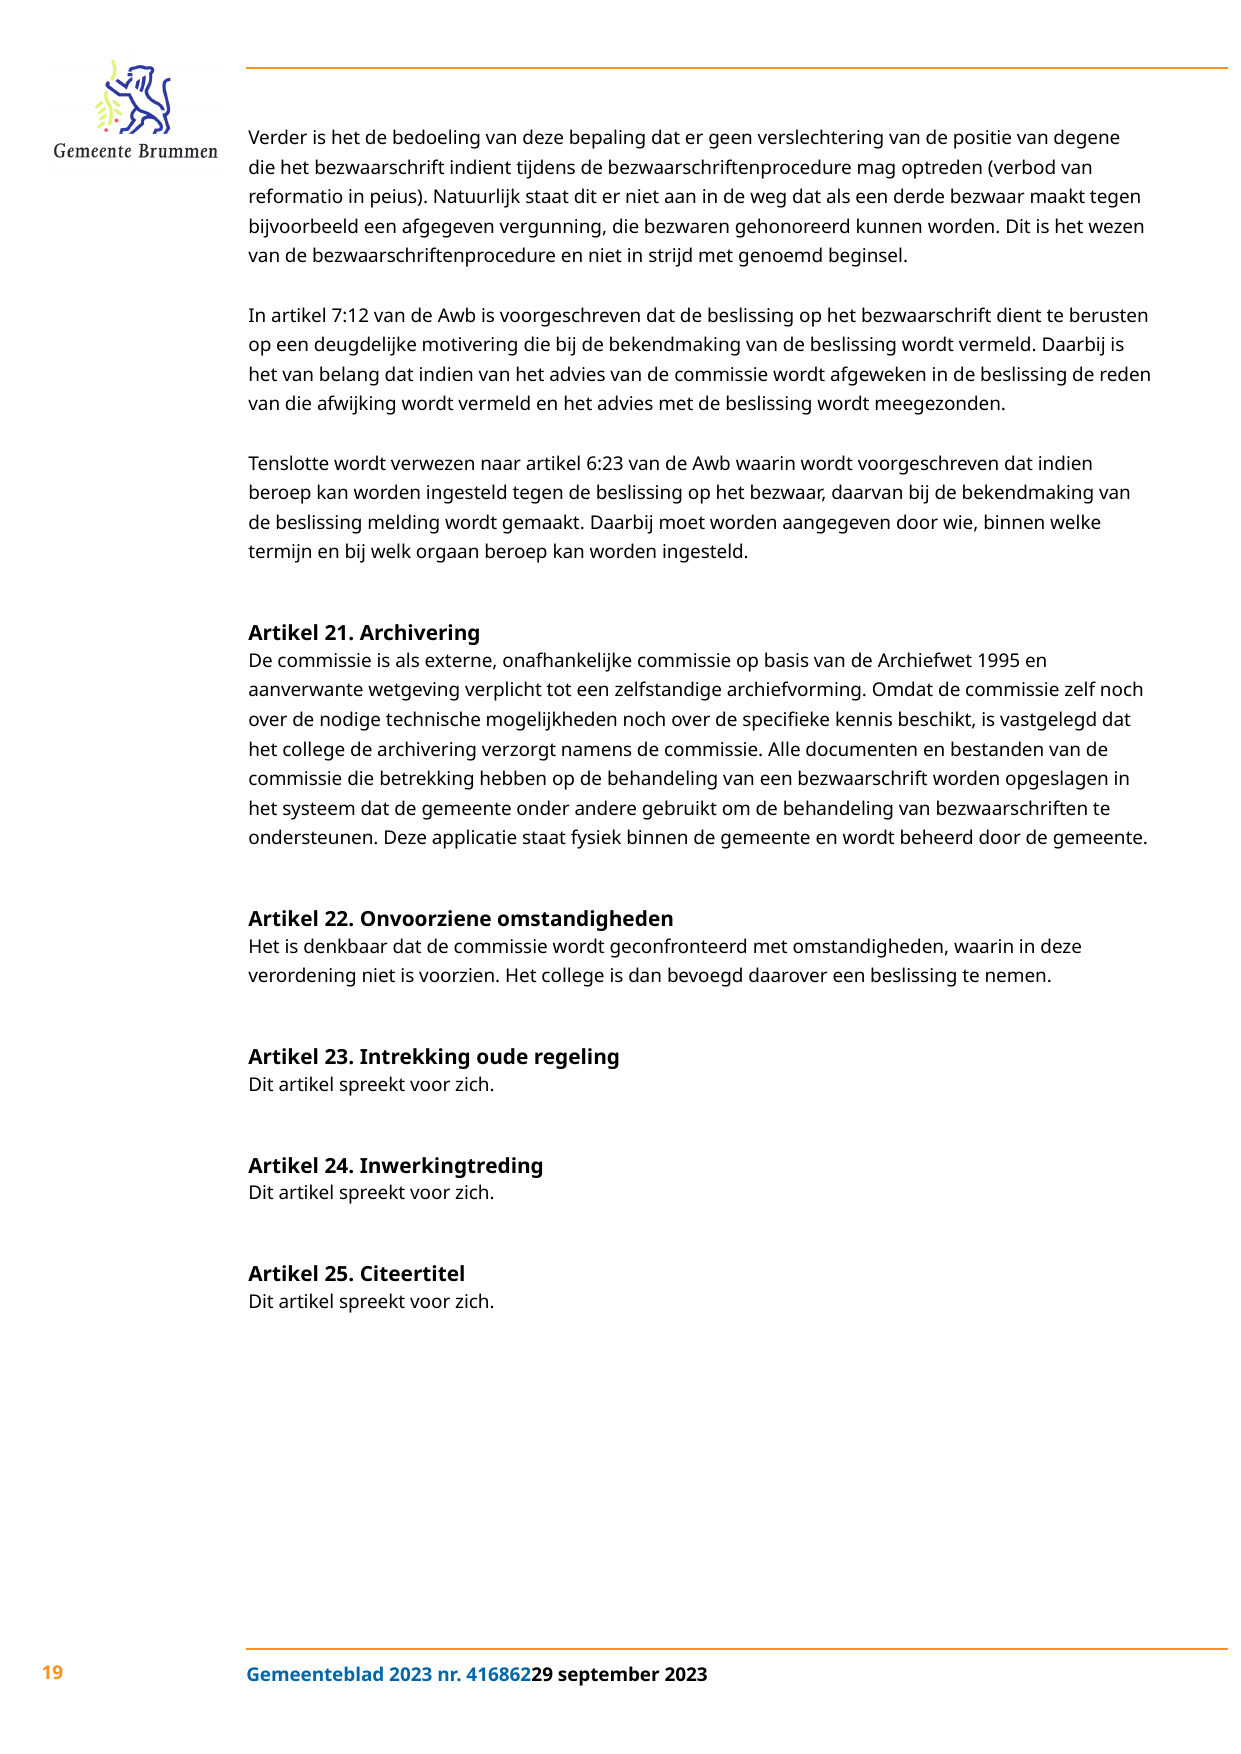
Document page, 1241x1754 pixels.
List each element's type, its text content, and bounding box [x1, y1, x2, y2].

text Artikel 23. Intrekking oude regeling [248, 1042, 1152, 1071]
text Artikel 24. Inwerkingtreding [248, 1151, 1152, 1179]
text De commissie is als externe, onafhankelijke commissie op basis van de Archiefwet 1995 en aanverwante wetgeving verplicht tot een zelfstandige archiefvorming. Omdat de commissie zelf noch over de nodige technische mogelijkheden noch over de specifieke kennis beschikt, is vastgelegd dat het college de archivering verzorgt namens de commissie. Alle documenten en bestanden van de commissie die betrekking hebben op de behandeling van een bezwaarschrift worden opgeslagen in het systeem dat de gemeente onder andere gebruikt om de behandeling van bezwaarschriften te ondersteunen. Deze applicatie staat fysiek binnen de gemeente en wordt beheerd door de gemeente. [248, 647, 1152, 850]
text Dit artikel spreekt voor zich. [248, 1179, 1152, 1205]
text Verder is het de bedoeling van deze bepaling dat er geen verslechtering van de positie van degene die het bezwaarschrift indient tijdens de bezwaarschriftenprocedure mag optreden (verbod van reformatio in peius). Natuurlijk staat dit er niet aan in de weg dat als een derde bezwaar maakt tegen bijvoorbeeld een afgegeven vergunning, die bezwaren gehonoreerd kunnen worden. Dit is het wezen van de bezwaarschriftenprocedure en niet in strijd met genoemd beginsel. [248, 124, 1152, 268]
picture [41, 47, 231, 172]
text In artikel 7:12 van de Awb is voorgeschreven dat de beslissing op het bezwaarschrift dient te berusten op een deugdelijke motivering die bij de bekendmaking van de beslissing wordt vermeld. Daarbij is het van belang dat indien van het advies van de commissie wordt afgeweken in de beslissing de reden van die afwijking wordt vermeld en het advies met de beslissing wordt meegezonden. [248, 302, 1152, 416]
text Dit artikel spreekt voor zich. [248, 1071, 1152, 1097]
text Artikel 22. Onvoorziene omstandigheden [248, 904, 1152, 933]
text Artikel 25. Citeertitel [248, 1259, 1152, 1288]
text Het is denkbaar dat de commissie wordt geconfronteerd met omstandigheden, waarin in deze verordening niet is voorzien. Het college is dan bevoegd daarover een beslissing te nemen. [248, 933, 1152, 988]
text Tenslotte wordt verwezen naar artikel 6:23 van de Awb waarin wordt voorgeschreven dat indien beroep kan worden ingesteld tegen de beslissing op het bezwaar, daarvan bij de bekendmaking van de beslissing melding wordt gemaakt. Daarbij moet worden aangegeven door wie, binnen welke termijn en bij welk orgaan beroep kan worden ingesteld. [248, 450, 1152, 564]
text Artikel 21. Archivering [248, 618, 1152, 647]
text Dit artikel spreekt voor zich. [248, 1288, 1152, 1313]
